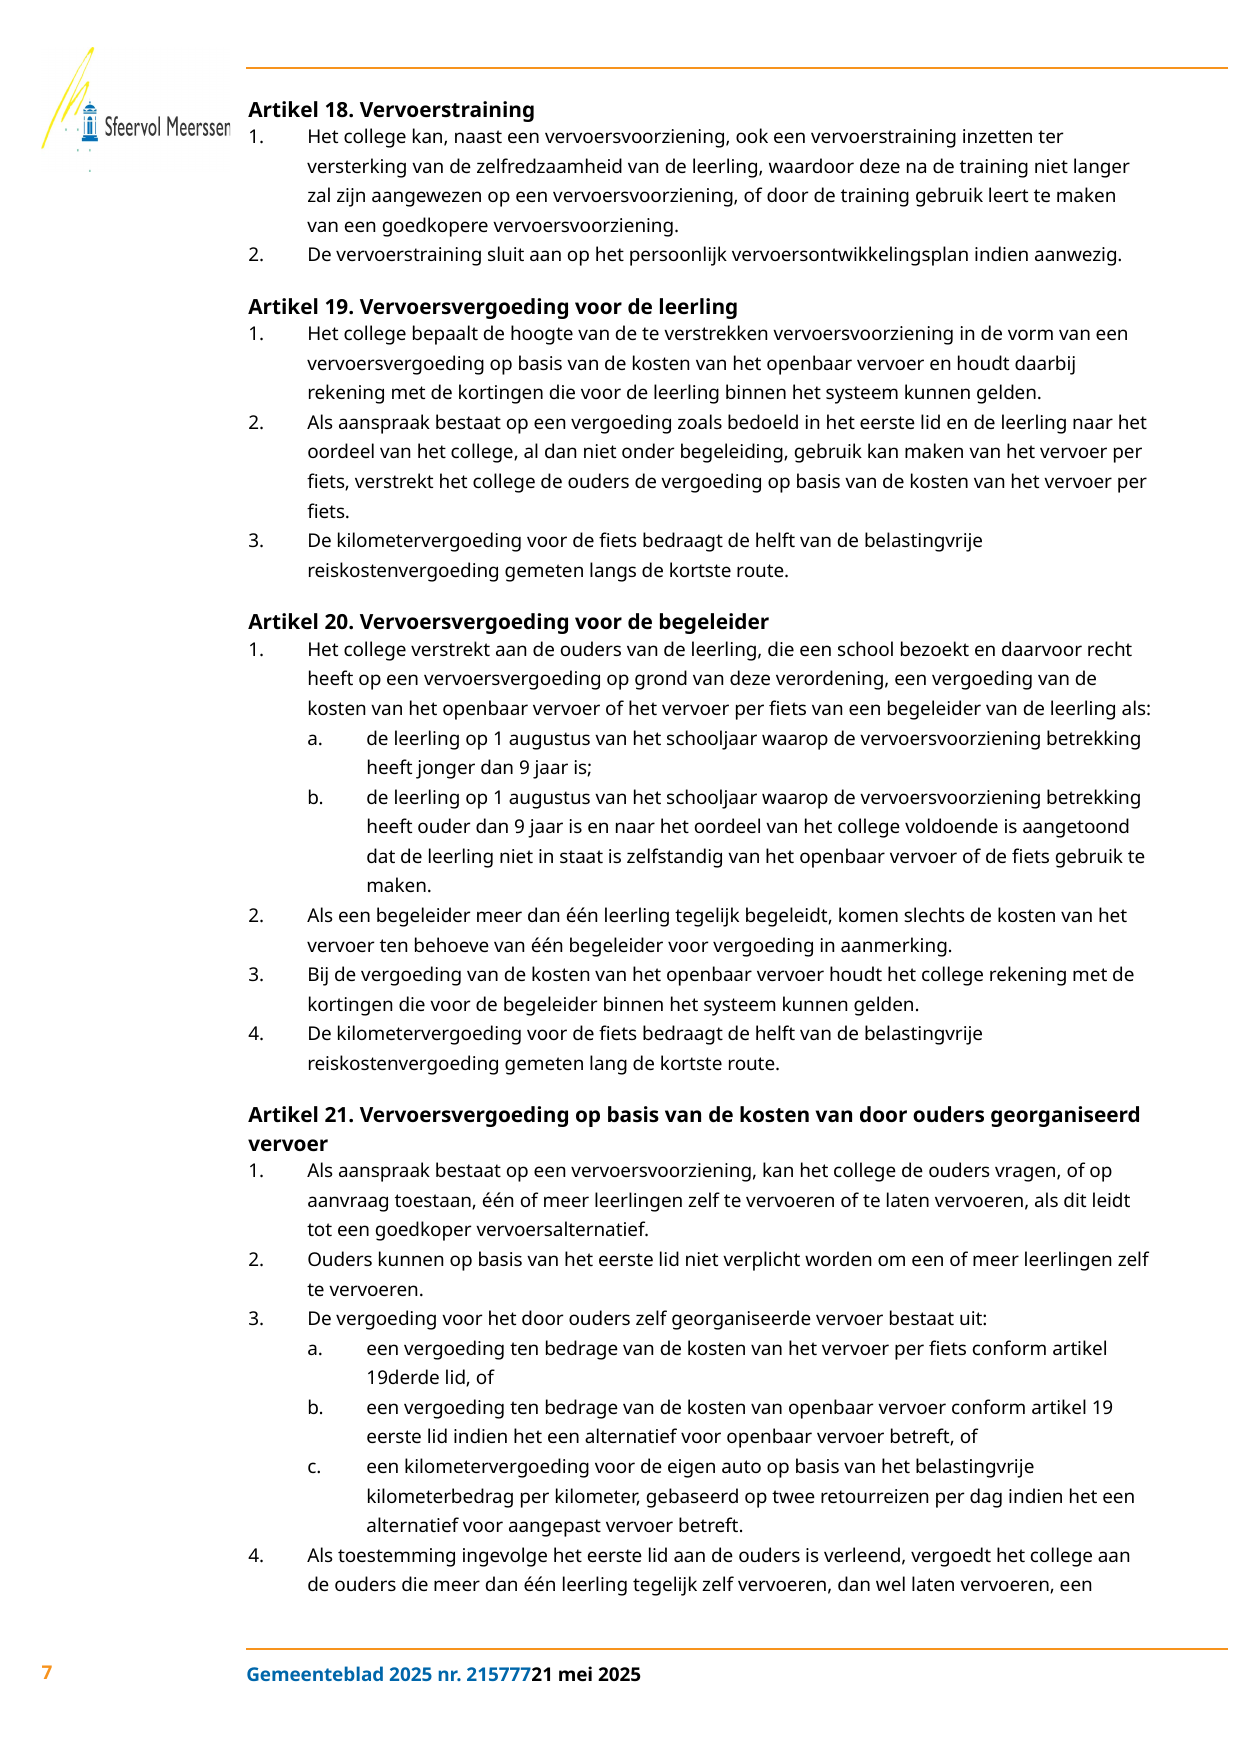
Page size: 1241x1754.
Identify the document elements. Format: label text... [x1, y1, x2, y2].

list een kilometervergoeding voor de eigen auto op basis van het belastingvrije kilometerbedrag per kilometer, gebaseerd op twee retourreizen per dag indien het een alternatief voor aangepast vervoer betreft. [307, 1453, 1152, 1538]
text Artikel 21. Vervoersvergoeding op basis van de kosten van door ouders georganiseerd vervoer [248, 1101, 1152, 1157]
list Het college verstrekt aan de ouders van de leerling, die een school bezoekt en daarvoor recht heeft op een vervoersvergoeding op grond van deze verordening, een vergoeding van de kosten van het openbaar vervoer of het vervoer per fiets van een begeleider van de leerling als: [248, 636, 1152, 721]
text Artikel 20. Vervoersvergoeding voor de begeleider [248, 607, 1152, 636]
list Als een begeleider meer dan één leerling tegelijk begeleidt, komen slechts de kosten van het vervoer ten behoeve van één begeleider voor vergoeding in aanmerking. [248, 902, 1152, 957]
list een vergoeding ten bedrage van de kosten van het vervoer per fiets conform artikel 19derde lid, of [307, 1335, 1152, 1390]
text Artikel 19. Vervoersvergoeding voor de leerling [248, 292, 1152, 320]
list Ouders kunnen op basis van het eerste lid niet verplicht worden om een of meer leerlingen zelf te vervoeren. [248, 1246, 1152, 1301]
list Als aanspraak bestaat op een vergoeding zoals bedoeld in het eerste lid en de leerling naar het oordeel van het college, al dan niet onder begeleiding, gebruik kan maken van het vervoer per fiets, verstrekt het college de ouders de vergoeding op basis van de kosten van het vervoer per fiets. [248, 409, 1152, 524]
list Het college bepaalt de hoogte van de te verstrekken vervoersvoorziening in de vorm van een vervoersvergoeding op basis van de kosten van het openbaar vervoer en houdt daarbij rekening met de kortingen die voor de leerling binnen het systeem kunnen gelden. [248, 320, 1152, 405]
picture [41, 47, 231, 172]
list Het college kan, naast een vervoersvoorziening, ook een vervoerstraining inzetten ter versterking van de zelfredzaamheid van de leerling, waardoor deze na de training niet langer zal zijn aangewezen op een vervoersvoorziening, of door de training gebruik leert te maken van een goedkopere vervoersvoorziening. [248, 123, 1152, 238]
list de leerling op 1 augustus van het schooljaar waarop de vervoersvoorziening betrekking heeft ouder dan 9 jaar is en naar het oordeel van het college voldoende is aangetoond dat de leerling niet in staat is zelfstandig van het openbaar vervoer of de fiets gebruik te maken. [307, 784, 1152, 898]
list De kilometervergoeding voor de fiets bedraagt de helft van de belastingvrije reiskostenvergoeding gemeten lang de kortste route. [248, 1021, 1152, 1076]
list een vergoeding ten bedrage van de kosten van openbaar vervoer conform artikel 19 eerste lid indien het een alternatief voor openbaar vervoer betreft, of [307, 1394, 1152, 1449]
text Artikel 18. Vervoerstraining [248, 95, 1152, 123]
list Als aanspraak bestaat op een vervoersvoorziening, kan het college de ouders vragen, of op aanvraag toestaan, één of meer leerlingen zelf te vervoeren of te laten vervoeren, als dit leidt tot een goedkoper vervoersalternatief. [248, 1157, 1152, 1242]
list De kilometervergoeding voor de fiets bedraagt de helft van de belastingvrije reiskostenvergoeding gemeten langs de kortste route. [248, 527, 1152, 583]
list De vervoerstraining sluit aan op het persoonlijk vervoersontwikkelingsplan indien aanwezig. [248, 242, 1152, 267]
list de leerling op 1 augustus van het schooljaar waarop de vervoersvoorziening betrekking heeft jonger dan 9 jaar is; [307, 725, 1152, 780]
list Als toestemming ingevolge het eerste lid aan de ouders is verleend, vergoedt het college aan de ouders die meer dan één leerling tegelijk zelf vervoeren, dan wel laten vervoeren, een [248, 1542, 1152, 1597]
list De vergoeding voor het door ouders zelf georganiseerde vervoer bestaat uit: [248, 1305, 1152, 1331]
list Bij de vergoeding van de kosten van het openbaar vervoer houdt het college rekening met de kortingen die voor de begeleider binnen het systeem kunnen gelden. [248, 961, 1152, 1017]
